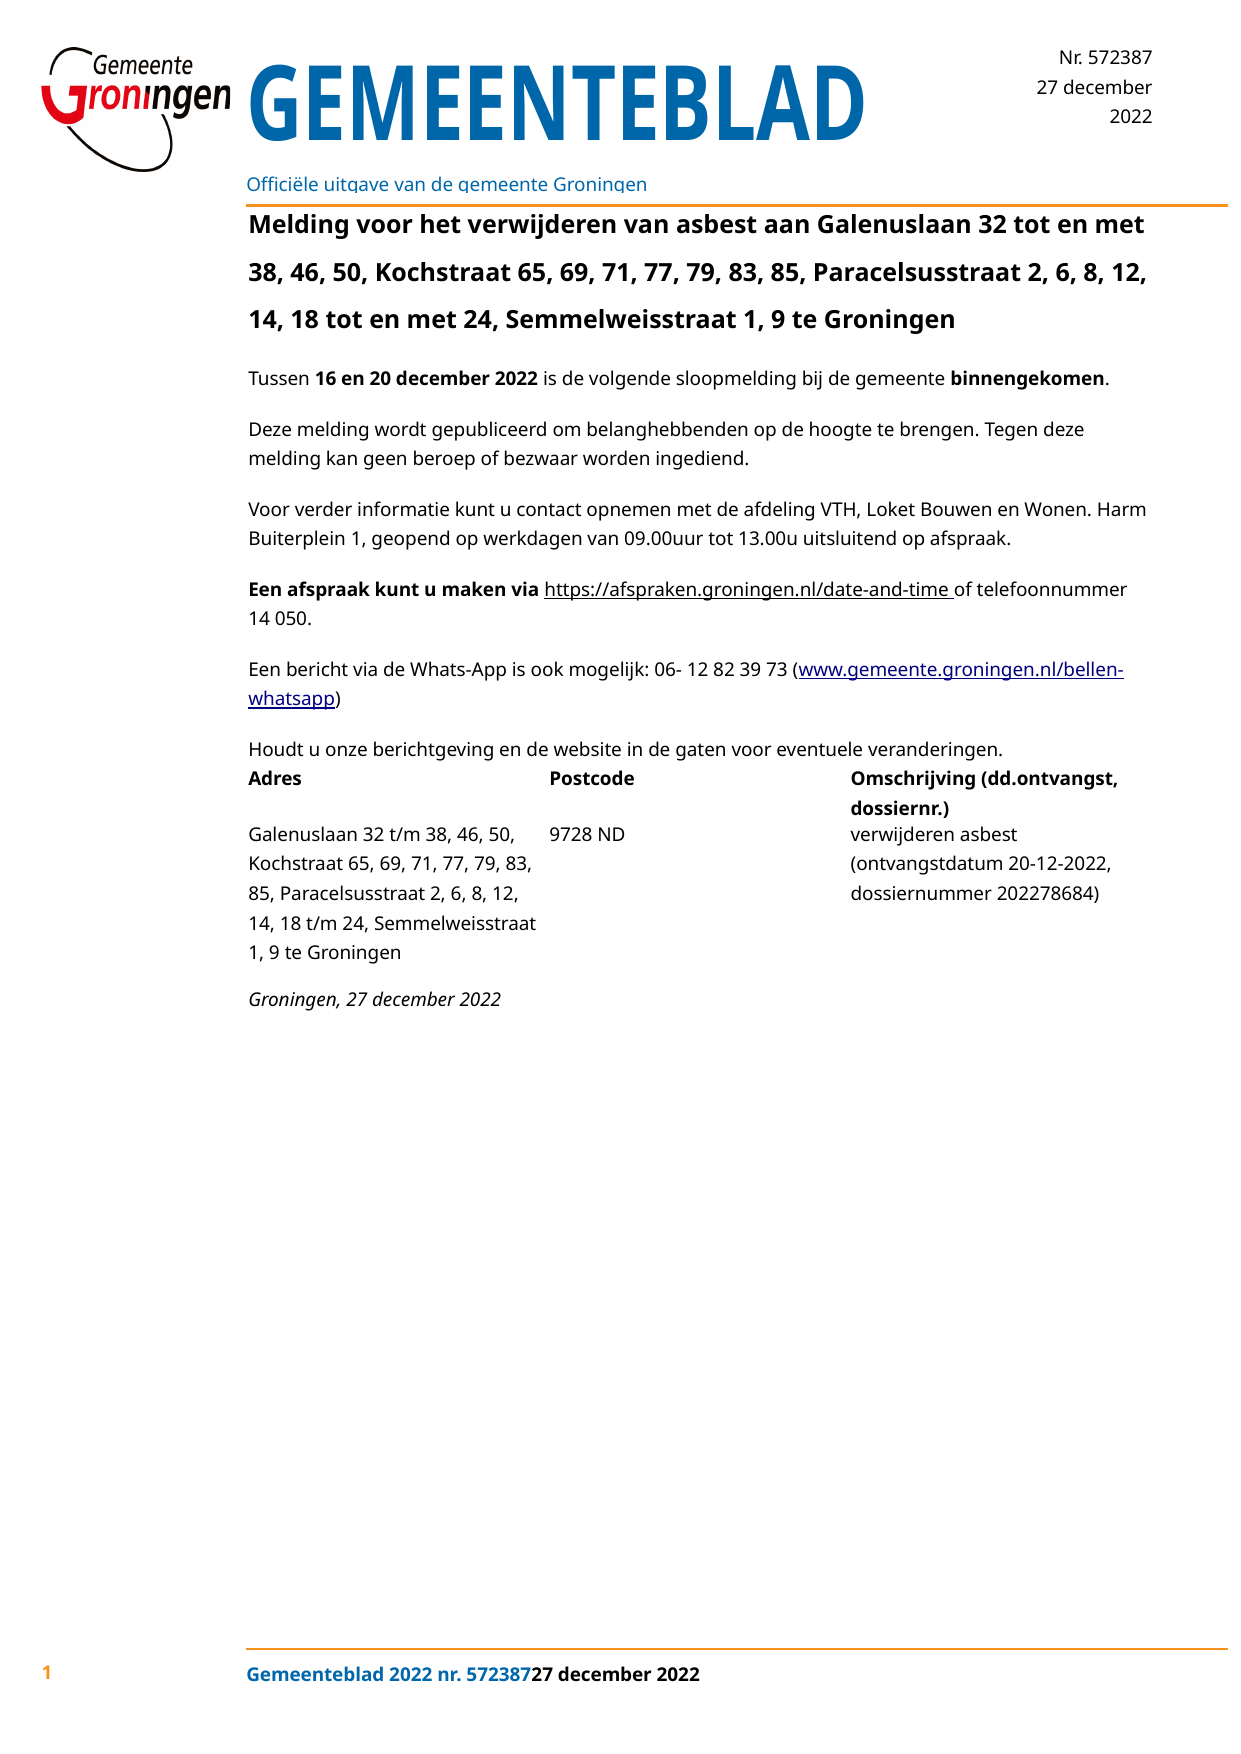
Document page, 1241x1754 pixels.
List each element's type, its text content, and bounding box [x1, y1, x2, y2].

table_cell Galenuslaan 32 t/m 38, 46, 50, Kochstraat 65, 69, 71, 77, 79, 83, 85, Paracelsusstraat 2, 6, 8, 12, 14, 18 t/m 24, Semmelweisstraat 1, 9 te Groningen [248, 821, 549, 965]
text Tussen 16 en 20 december 2022 is de volgende sloopmelding bij de gemeente binnengekomen. [248, 366, 1152, 391]
table_cell verwijderen asbest (ontvangstdatum 20-12-2022, dossiernummer 202278684) [850, 821, 1152, 965]
text Voor verder informatie kunt u contact opnemen met de afdeling VTH, Loket Bouwen en Wonen. Harm Buiterplein 1, geopend op werkdagen van 09.00uur tot 13.00u uitsluitend op afspraak. [248, 496, 1152, 551]
text Een afspraak kunt u maken via https://afspraken.groningen.nl/date-and-time of telefoonnummer 14 050. [248, 576, 1152, 631]
table_header Adres [248, 766, 549, 821]
table_header Omschrijving (dd.ontvangst, dossiernr.) [850, 766, 1152, 821]
text Melding voor het verwijderen van asbest aan Galenuslaan 32 tot en met 38, 46, 50, Kochstraat 65, 69, 71, 77, 79, 83, 85, Paracelsusstraat 2, 6, 8, 12, 14, 18 tot en met 24, Semmelweisstraat 1, 9 te Groningen [248, 207, 1152, 336]
table_cell 9728 ND [549, 821, 850, 965]
picture [41, 47, 231, 172]
text Deze melding wordt gepubliceerd om belanghebbenden op de hoogte te brengen. Tegen deze melding kan geen beroep of bezwaar worden ingediend. [248, 416, 1152, 471]
text Een bericht via de Whats-App is ook mogelijk: 06- 12 82 39 73 (www.gemeente.groningen.nl/bellen-whatsapp) [248, 656, 1152, 711]
text Houdt u onze berichtgeving en de website in de gaten voor eventuele veranderingen. [248, 736, 1152, 762]
text Groningen, 27 december 2022 [248, 986, 1152, 1012]
table_header Postcode [549, 766, 850, 821]
